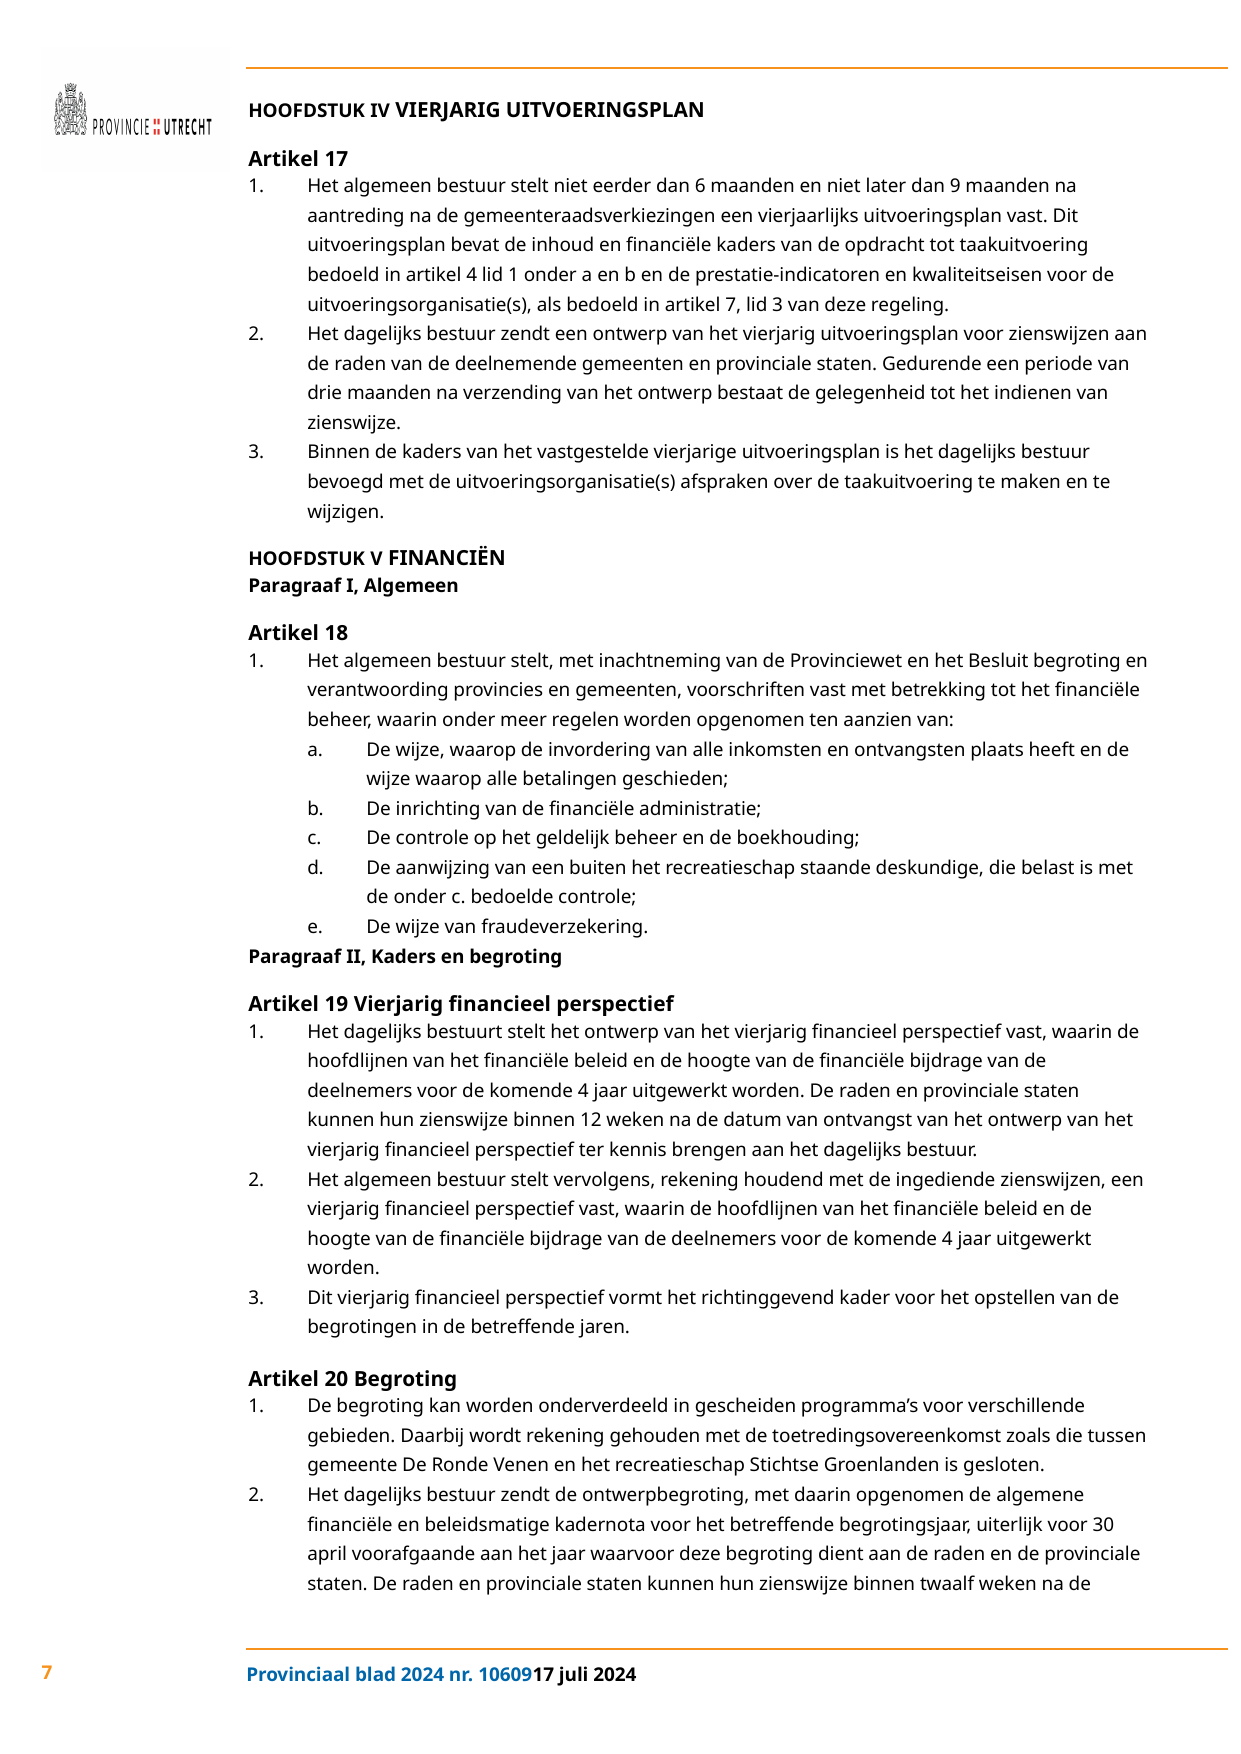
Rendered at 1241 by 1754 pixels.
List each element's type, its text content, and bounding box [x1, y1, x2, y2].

text HOOFDSTUK IV VIERJARIG UITVOERINGSPLAN [248, 95, 1152, 123]
text HOOFDSTUK V FINANCIËN [248, 543, 1152, 572]
list De begroting kan worden onderverdeeld in gescheiden programma’s voor verschillende gebieden. Daarbij wordt rekening gehouden met de toetredingsovereenkomst zoals die tussen gemeente De Ronde Venen en het recreatieschap Stichtse Groenlanden is gesloten. [248, 1392, 1152, 1477]
list Het algemeen bestuur stelt vervolgens, rekening houdend met de ingediende zienswijzen, een vierjarig financieel perspectief vast, waarin de hoofdlijnen van het financiële beleid en de hoogte van de financiële bijdrage van de deelnemers voor de komende 4 jaar uitgewerkt worden. [248, 1166, 1152, 1280]
list Het algemeen bestuur stelt niet eerder dan 6 maanden en niet later dan 9 maanden na aantreding na de gemeenteraadsverkiezingen een vierjaarlijks uitvoeringsplan vast. Dit uitvoeringsplan bevat de inhoud en financiële kaders van de opdracht tot taakuitvoering bedoeld in artikel 4 lid 1 onder a en b en de prestatie-indicatoren en kwaliteitseisen voor de uitvoeringsorganisatie(s), als bedoeld in artikel 7, lid 3 van deze regeling. [248, 172, 1152, 317]
text Artikel 19 Vierjarig financieel perspectief [248, 989, 1152, 1018]
list De aanwijzing van een buiten het recreatieschap staande deskundige, die belast is met de onder c. bedoelde controle; [307, 854, 1152, 909]
text Artikel 20 Begroting [248, 1364, 1152, 1392]
list Dit vierjarig financieel perspectief vormt het richtinggevend kader voor het opstellen van de begrotingen in de betreffende jaren. [248, 1284, 1152, 1339]
list Het dagelijks bestuur zendt een ontwerp van het vierjarig uitvoeringsplan voor zienswijzen aan de raden van de deelnemende gemeenten en provinciale staten. Gedurende een periode van drie maanden na verzending van het ontwerp bestaat de gelegenheid tot het indienen van zienswijze. [248, 320, 1152, 435]
list Het dagelijks bestuur zendt de ontwerpbegroting, met daarin opgenomen de algemene financiële en beleidsmatige kadernota voor het betreffende begrotingsjaar, uiterlijk voor 30 april voorafgaande aan het jaar waarvoor deze begroting dient aan de raden en de provinciale staten. De raden en provinciale staten kunnen hun zienswijze binnen twaalf weken na de [248, 1481, 1152, 1596]
list Het algemeen bestuur stelt, met inachtneming van de Provinciewet en het Besluit begroting en verantwoording provincies en gemeenten, voorschriften vast met betrekking tot het financiële beheer, waarin onder meer regelen worden opgenomen ten aanzien van: [248, 647, 1152, 732]
text Artikel 17 [248, 144, 1152, 172]
list De controle op het geldelijk beheer en de boekhouding; [307, 824, 1152, 850]
text Paragraaf II, Kaders en begroting [248, 943, 1152, 968]
list De inrichting van de financiële administratie; [307, 795, 1152, 821]
list Het dagelijks bestuurt stelt het ontwerp van het vierjarig financieel perspectief vast, waarin de hoofdlijnen van het financiële beleid en de hoogte van de financiële bijdrage van de deelnemers voor de komende 4 jaar uitgewerkt worden. De raden en provinciale staten kunnen hun zienswijze binnen 12 weken na de datum van ontvangst van het ontwerp van het vierjarig financieel perspectief ter kennis brengen aan het dagelijks bestuur. [248, 1018, 1152, 1162]
list De wijze van fraudeverzekering. [307, 913, 1152, 939]
text Artikel 18 [248, 618, 1152, 647]
text Paragraaf I, Algemeen [248, 572, 1152, 598]
list Binnen de kaders van het vastgestelde vierjarige uitvoeringsplan is het dagelijks bestuur bevoegd met de uitvoeringsorganisatie(s) afspraken over de taakuitvoering te maken en te wijzigen. [248, 439, 1152, 524]
picture [41, 47, 231, 172]
list De wijze, waarop de invordering van alle inkomsten en ontvangsten plaats heeft en de wijze waarop alle betalingen geschieden; [307, 736, 1152, 791]
